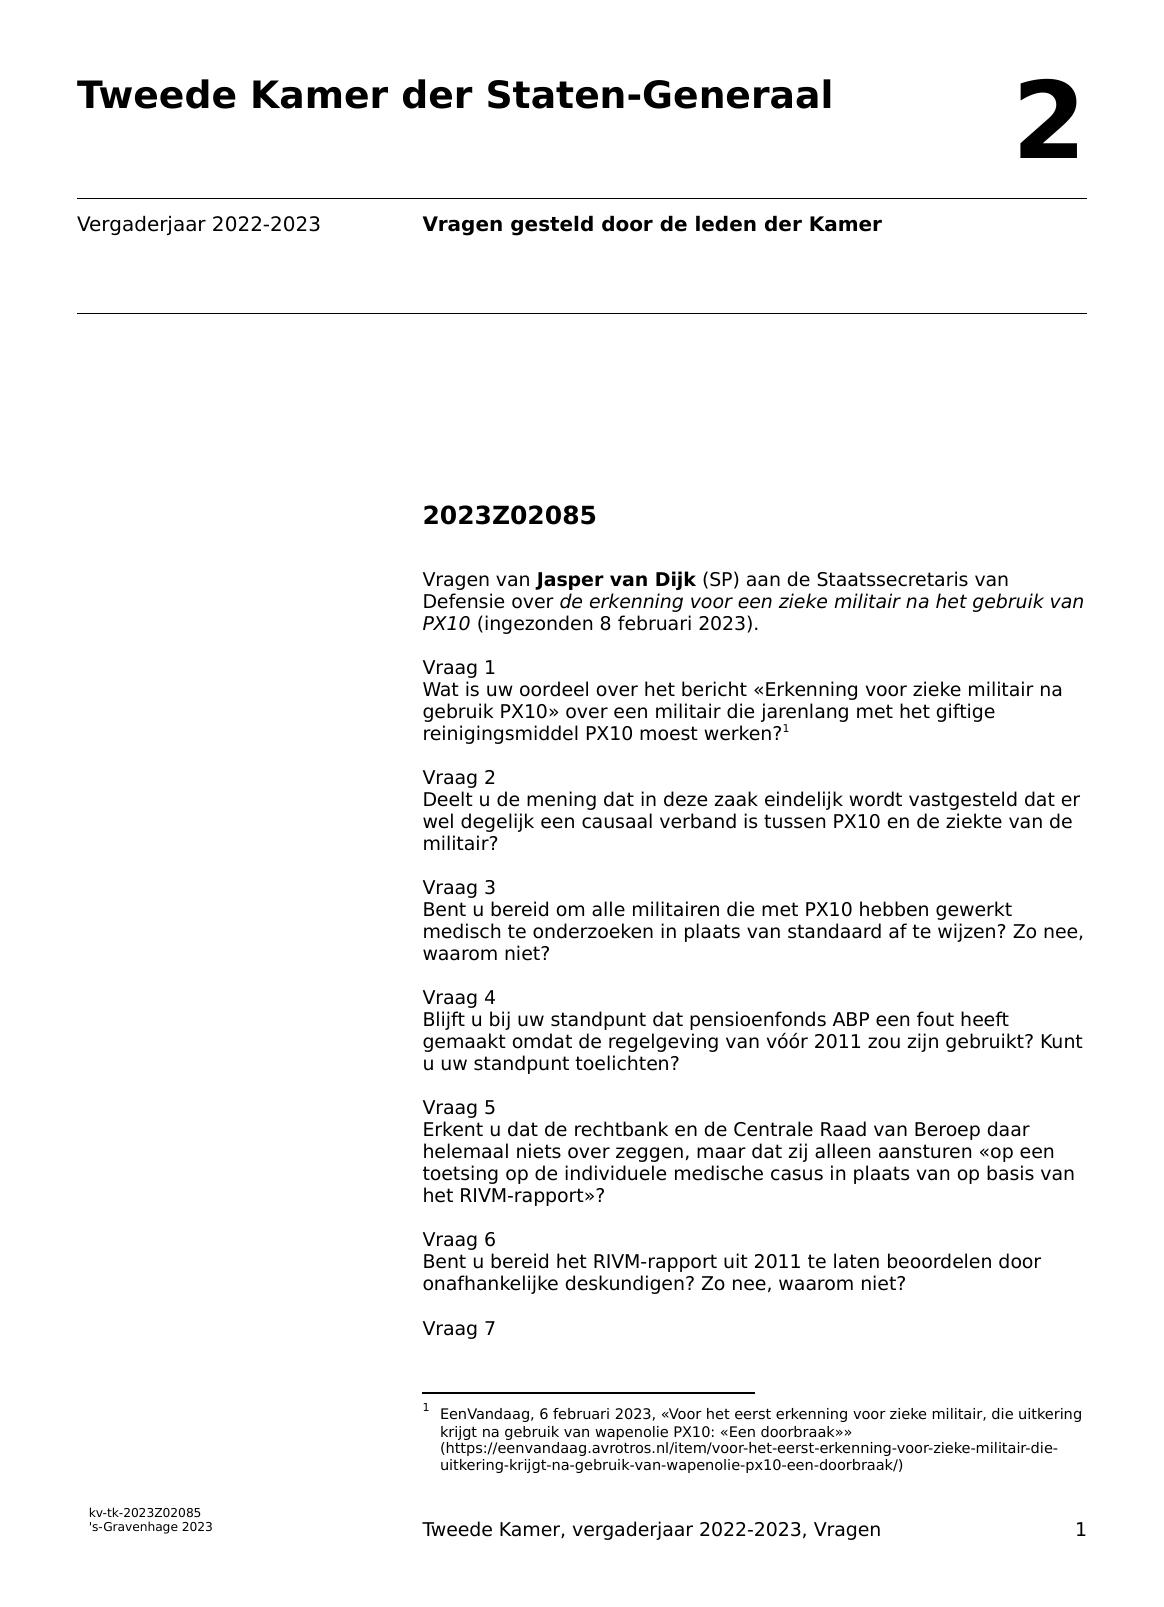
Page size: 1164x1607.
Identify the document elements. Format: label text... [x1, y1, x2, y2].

text Vraag 6 [422, 1229, 1087, 1251]
text Erkent u dat de rechtbank en de Centrale Raad van Beroep daar helemaal niets over zeggen, maar dat zij alleen aansturen «op een toetsing op de individuele medische casus in plaats van op basis van het RIVM-rapport»? [422, 1119, 1087, 1207]
text EenVandaag, 6 februari 2023, «Voor het eerst erkenning voor zieke militair, die uitkering krijgt na gebruik van wapenolie PX10: «Een doorbraak»» (https://eenvandaag.avrotros.nl/item/voor-het-eerst-erkenning-voor-zieke-militair-die-uitkering-krijgt-na-gebruik-van-wapenolie-px10-een-doorbraak/) [422, 1402, 1087, 1474]
text kv-tk-2023Z02085 [88, 1506, 323, 1520]
text Blijft u bij uw standpunt dat pensioenfonds ABP een fout heeft gemaakt omdat de regelgeving van vóór 2011 zou zijn gebruikt? Kunt u uw standpunt toelichten? [422, 1009, 1087, 1075]
text Vraag 1 [422, 657, 1087, 679]
text 2023Z02085 [422, 501, 1087, 531]
text Deelt u de mening dat in deze zaak eindelijk wordt vastgesteld dat er wel degelijk een causaal verband is tussen PX10 en de ziekte van de militair? [422, 789, 1087, 855]
text Bent u bereid het RIVM-rapport uit 2011 te laten beoordelen door onafhankelijke deskundigen? Zo nee, waarom niet? [422, 1251, 1087, 1295]
text Vraag 4 [422, 987, 1087, 1009]
text Wat is uw oordeel over het bericht «Erkenning voor zieke militair na gebruik PX10» over een militair die jarenlang met het giftige reinigingsmiddel PX10 moest werken? [422, 679, 1087, 745]
text Bent u bereid om alle militairen die met PX10 hebben gewerkt medisch te onderzoeken in plaats van standaard af te wijzen? Zo nee, waarom niet? [422, 899, 1087, 965]
text 's-Gravenhage 2023 [88, 1520, 323, 1534]
text Vraag 5 [422, 1097, 1087, 1119]
text Vragen van Jasper van Dijk (SP) aan de Staatssecretaris van Defensie over de erkenning voor een zieke militair na het gebruik van PX10 (ingezonden 8 februari 2023). [422, 569, 1087, 635]
text Vraag 3 [422, 877, 1087, 899]
text Vraag 2 [422, 767, 1087, 789]
table_header Tweede Kamer der Staten-Generaal [77, 59, 886, 198]
table_cell Vergaderjaar 2022-2023 [77, 199, 422, 313]
text Vraag 7 [422, 1317, 1087, 1339]
table_header 2 [886, 59, 1087, 198]
table_cell Vragen gesteld door de leden der Kamer [422, 199, 1087, 313]
